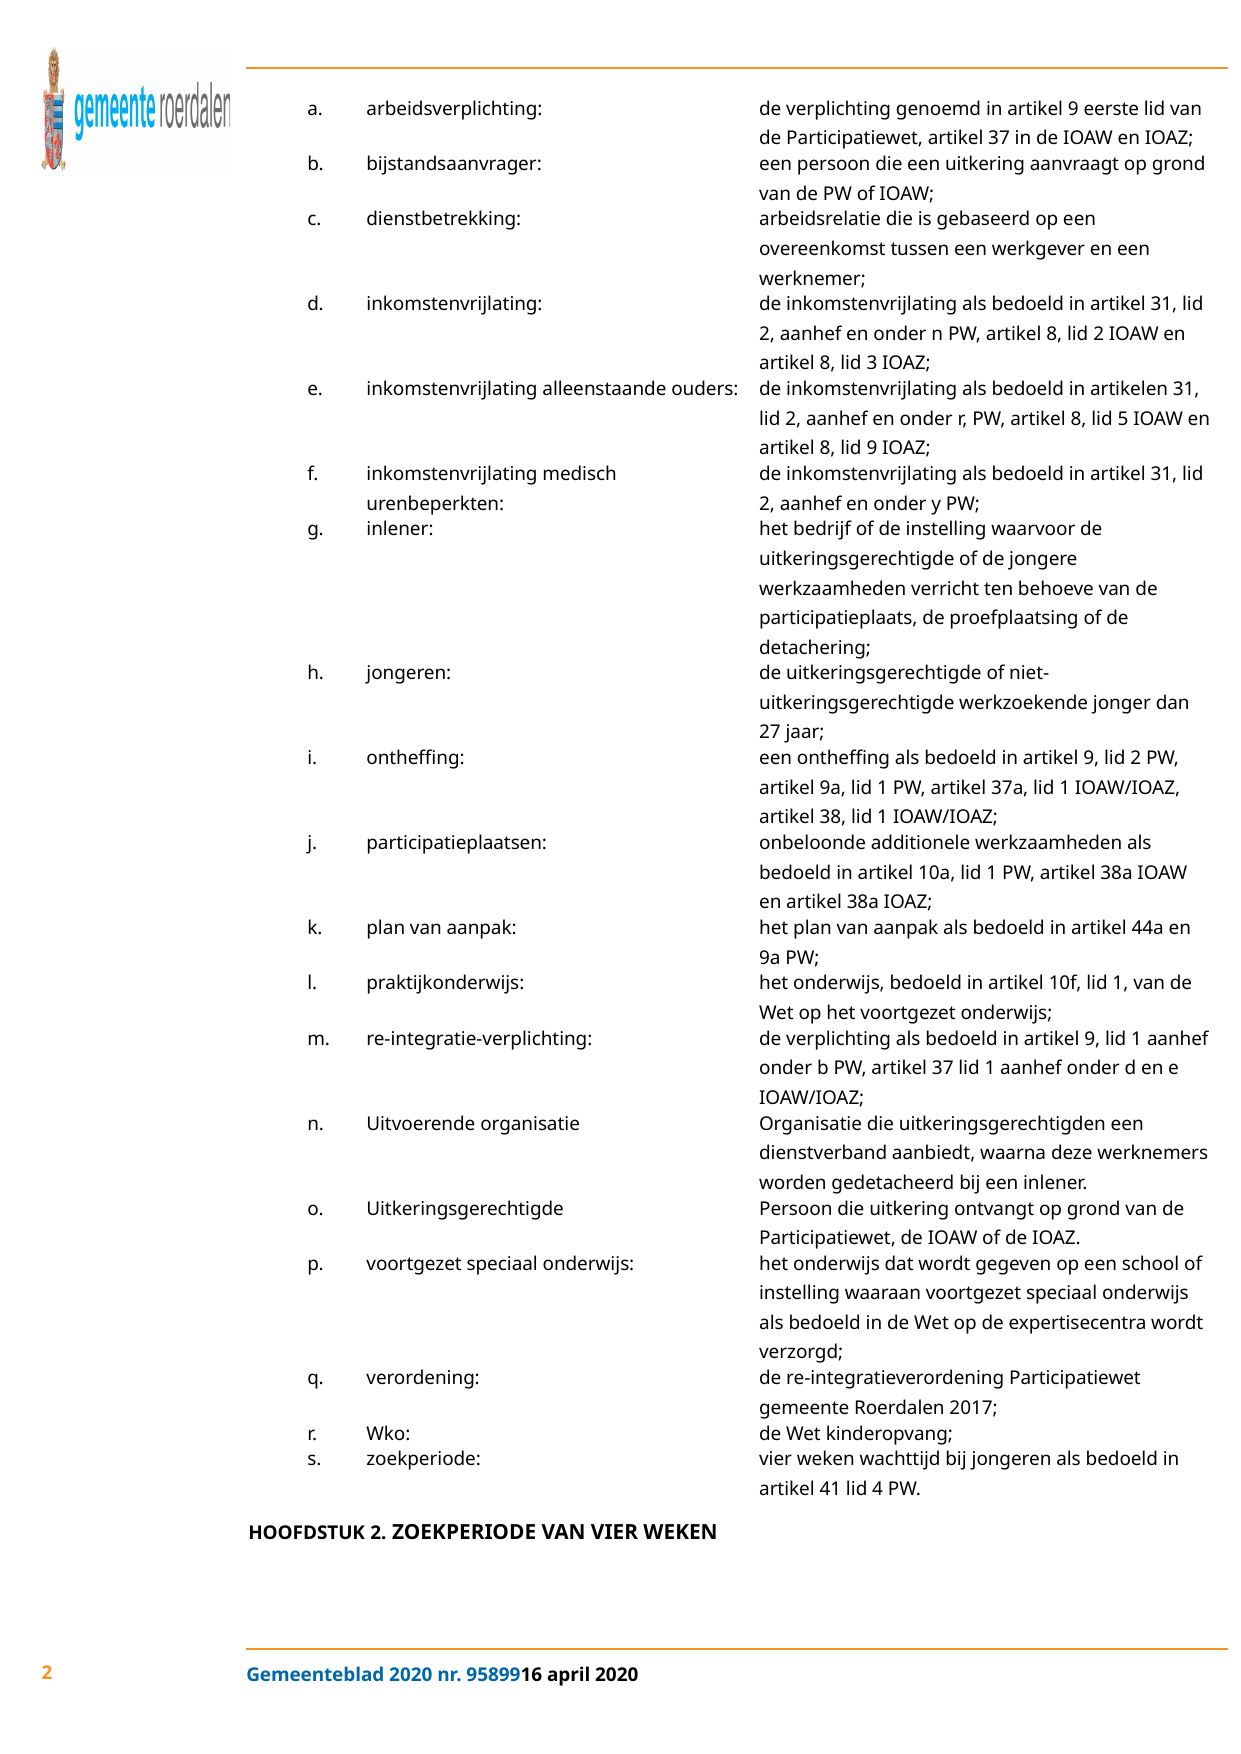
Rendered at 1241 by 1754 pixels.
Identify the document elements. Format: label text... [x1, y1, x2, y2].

table_cell de uitkeringsgerechtigde of niet-uitkeringsgerechtigde werkzoekende jonger dan 27 jaar; [759, 660, 1211, 744]
table_cell zoekperiode: [307, 1446, 759, 1501]
table_cell het onderwijs, bedoeld in artikel 10f, lid 1, van de Wet op het voortgezet onderwijs; [759, 970, 1211, 1025]
table_cell praktijkonderwijs: [307, 970, 759, 1025]
table_cell inkomstenvrijlating alleenstaande ouders: [307, 375, 759, 460]
table_cell ontheffing: [307, 745, 759, 829]
table_cell het onderwijs dat wordt gegeven op een school of instelling waaraan voortgezet speciaal onderwijs als bedoeld in de Wet op de expertisecentra wordt verzorgd; [759, 1250, 1211, 1364]
table_cell vier weken wachttijd bij jongeren als bedoeld in artikel 41 lid 4 PW. [759, 1446, 1211, 1501]
table_header de verplichting genoemd in artikel 9 eerste lid van de Participatiewet, artikel 37 in de IOAW en IOAZ; [759, 95, 1211, 150]
table_cell arbeidsrelatie die is gebaseerd op een overeenkomst tussen een werkgever en een werknemer; [759, 206, 1211, 290]
table_cell verordening: [307, 1365, 759, 1420]
table_cell voortgezet speciaal onderwijs: [307, 1250, 759, 1364]
table_cell het plan van aanpak als bedoeld in artikel 44a en 9a PW; [759, 914, 1211, 969]
table_cell dienstbetrekking: [307, 206, 759, 290]
table_cell het bedrijf of de instelling waarvoor de uitkeringsgerechtigde of de jongere werkzaamheden verricht ten behoeve van de participatieplaats, de proefplaatsing of de detachering; [759, 516, 1211, 659]
table_cell re-integratie-verplichting: [307, 1025, 759, 1110]
table_cell inkomstenvrijlating medisch urenbeperkten: [307, 460, 759, 516]
table_cell Wko: [307, 1420, 759, 1446]
table_cell Persoon die uitkering ontvangt op grond van de Participatiewet, de IOAW of de IOAZ. [759, 1195, 1211, 1250]
table_cell de inkomstenvrijlating als bedoeld in artikel 31, lid 2, aanhef en onder y PW; [759, 460, 1211, 516]
table_cell participatieplaatsen: [307, 829, 759, 914]
table_cell Organisatie die uitkeringsgerechtigden een dienstverband aanbiedt, waarna deze werknemers worden gedetacheerd bij een inlener. [759, 1110, 1211, 1195]
table_cell de Wet kinderopvang; [759, 1420, 1211, 1446]
text HOOFDSTUK 2. ZOEKPERIODE VAN VIER WEKEN [248, 1517, 1152, 1545]
table_cell een ontheffing als bedoeld in artikel 9, lid 2 PW, artikel 9a, lid 1 PW, artikel 37a, lid 1 IOAW/IOAZ, artikel 38, lid 1 IOAW/IOAZ; [759, 745, 1211, 829]
table_cell de verplichting als bedoeld in artikel 9, lid 1 aanhef onder b PW, artikel 37 lid 1 aanhef onder d en e IOAW/IOAZ; [759, 1025, 1211, 1110]
table_cell de re-integratieverordening Participatiewet gemeente Roerdalen 2017; [759, 1365, 1211, 1420]
table_cell een persoon die een uitkering aanvraagt op grond van de PW of IOAW; [759, 150, 1211, 206]
table_cell plan van aanpak: [307, 914, 759, 969]
table_cell jongeren: [307, 660, 759, 744]
table_cell Uitvoerende organisatie [307, 1110, 759, 1195]
table_cell inkomstenvrijlating: [307, 290, 759, 375]
table_cell inlener: [307, 516, 759, 659]
table_cell de inkomstenvrijlating als bedoeld in artikelen 31, lid 2, aanhef en onder r, PW, artikel 8, lid 5 IOAW en artikel 8, lid 9 IOAZ; [759, 375, 1211, 460]
picture [41, 47, 231, 172]
table_cell onbeloonde additionele werkzaamheden als bedoeld in artikel 10a, lid 1 PW, artikel 38a IOAW en artikel 38a IOAZ; [759, 829, 1211, 914]
table_cell bijstandsaanvrager: [307, 150, 759, 206]
table_cell de inkomstenvrijlating als bedoeld in artikel 31, lid 2, aanhef en onder n PW, artikel 8, lid 2 IOAW en artikel 8, lid 3 IOAZ; [759, 290, 1211, 375]
table_cell Uitkeringsgerechtigde [307, 1195, 759, 1250]
table_header arbeidsverplichting: [307, 95, 759, 150]
